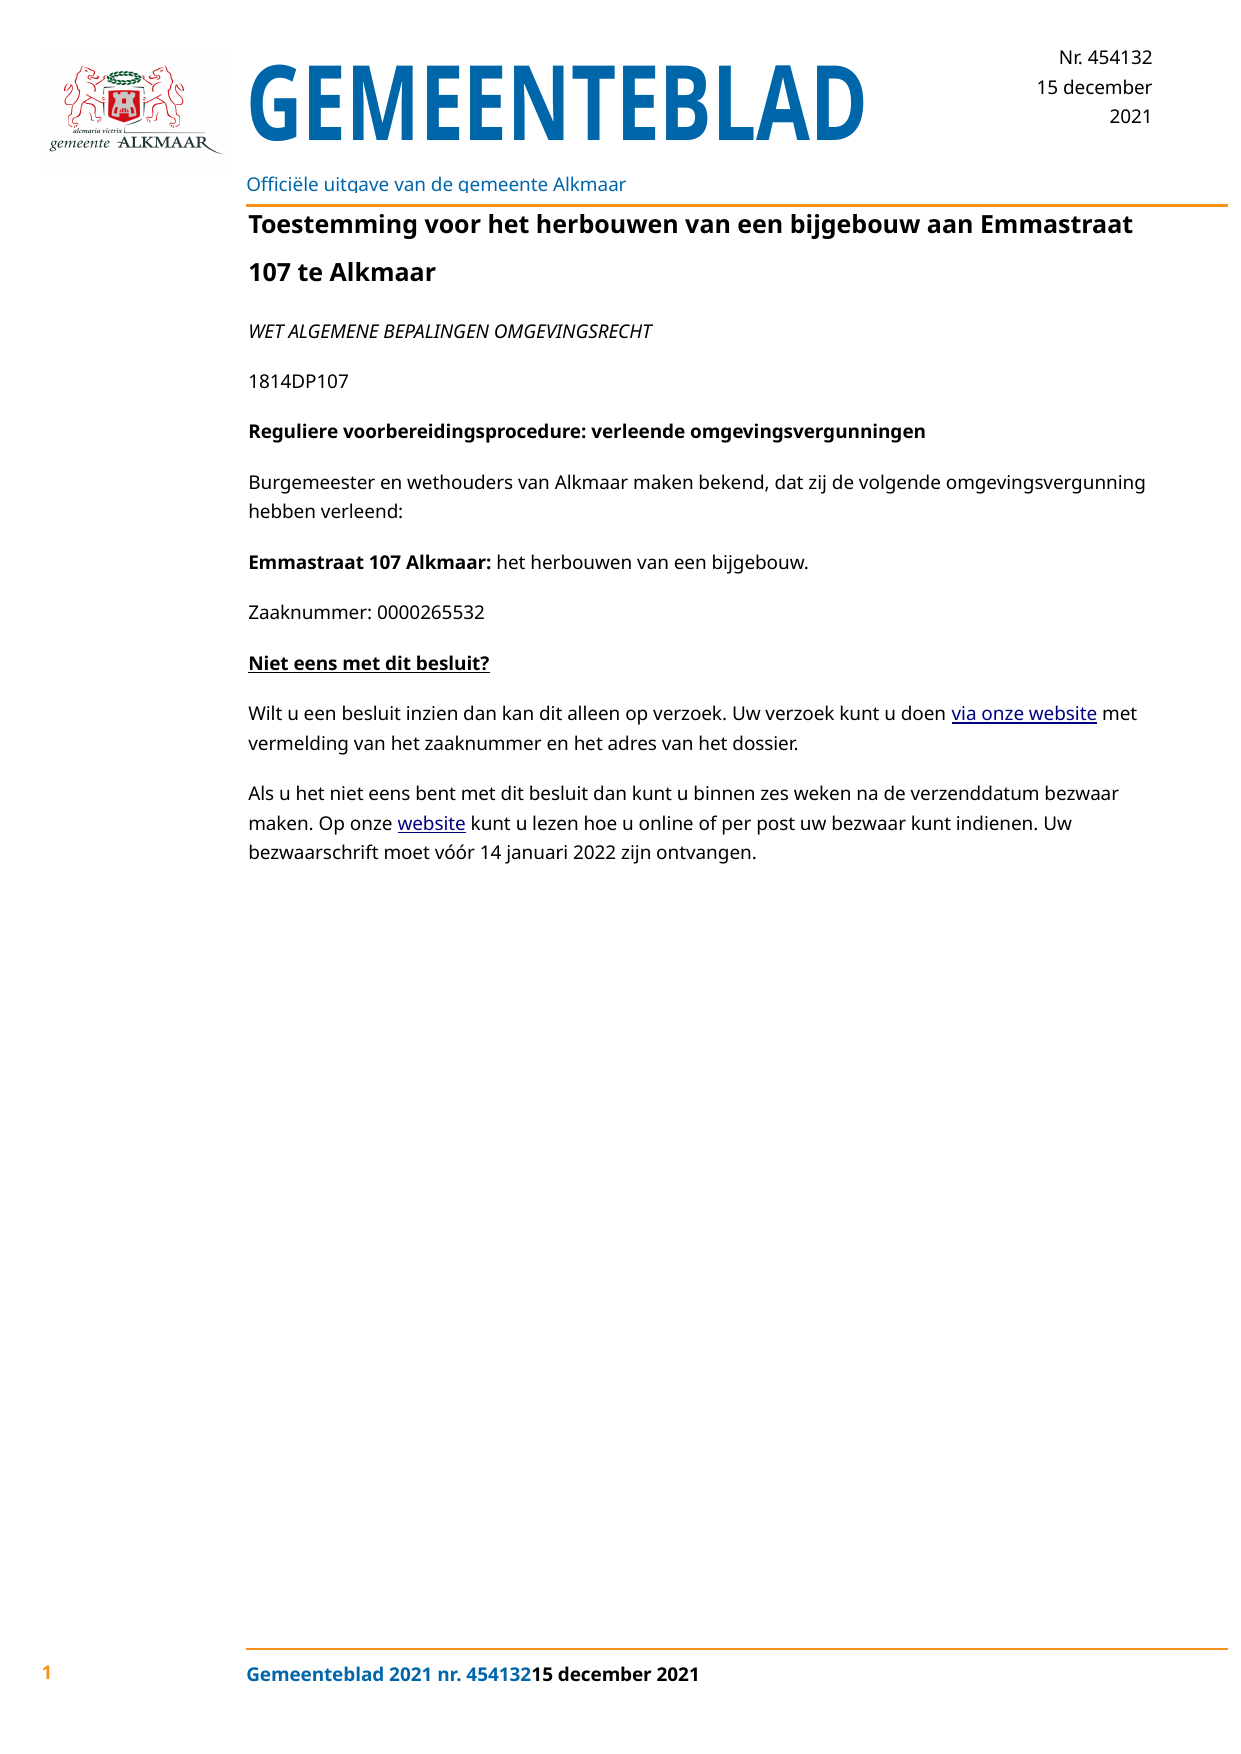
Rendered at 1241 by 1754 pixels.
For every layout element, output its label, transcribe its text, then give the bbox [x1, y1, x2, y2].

text Emmastraat 107 Alkmaar: het herbouwen van een bijgebouw. [248, 549, 1152, 575]
text Burgemeester en wethouders van Alkmaar maken bekend, dat zij de volgende omgevingsvergunning hebben verleend: [248, 469, 1152, 524]
text 1814DP107 [248, 368, 1152, 394]
text Wilt u een besluit inzien dan kan dit alleen op verzoek. Uw verzoek kunt u doen via onze website met vermelding van het zaaknummer en het adres van het dossier. [248, 700, 1152, 756]
text Zaaknummer: 0000265532 [248, 599, 1152, 625]
picture [41, 47, 231, 172]
text Als u het niet eens bent met dit besluit dan kunt u binnen zes weken na de verzenddatum bezwaar maken. Op onze website kunt u lezen hoe u online of per post uw bezwaar kunt indienen. Uw bezwaarschrift moet vóór 14 januari 2022 zijn ontvangen. [248, 780, 1152, 865]
text Reguliere voorbereidingsprocedure: verleende omgevingsvergunningen [248, 419, 1152, 444]
text WET ALGEMENE BEPALINGEN OMGEVINGSRECHT [248, 318, 1152, 344]
text Niet eens met dit besluit? [248, 650, 1152, 676]
text Toestemming voor het herbouwen van een bijgebouw aan Emmastraat 107 te Alkmaar [248, 207, 1152, 288]
